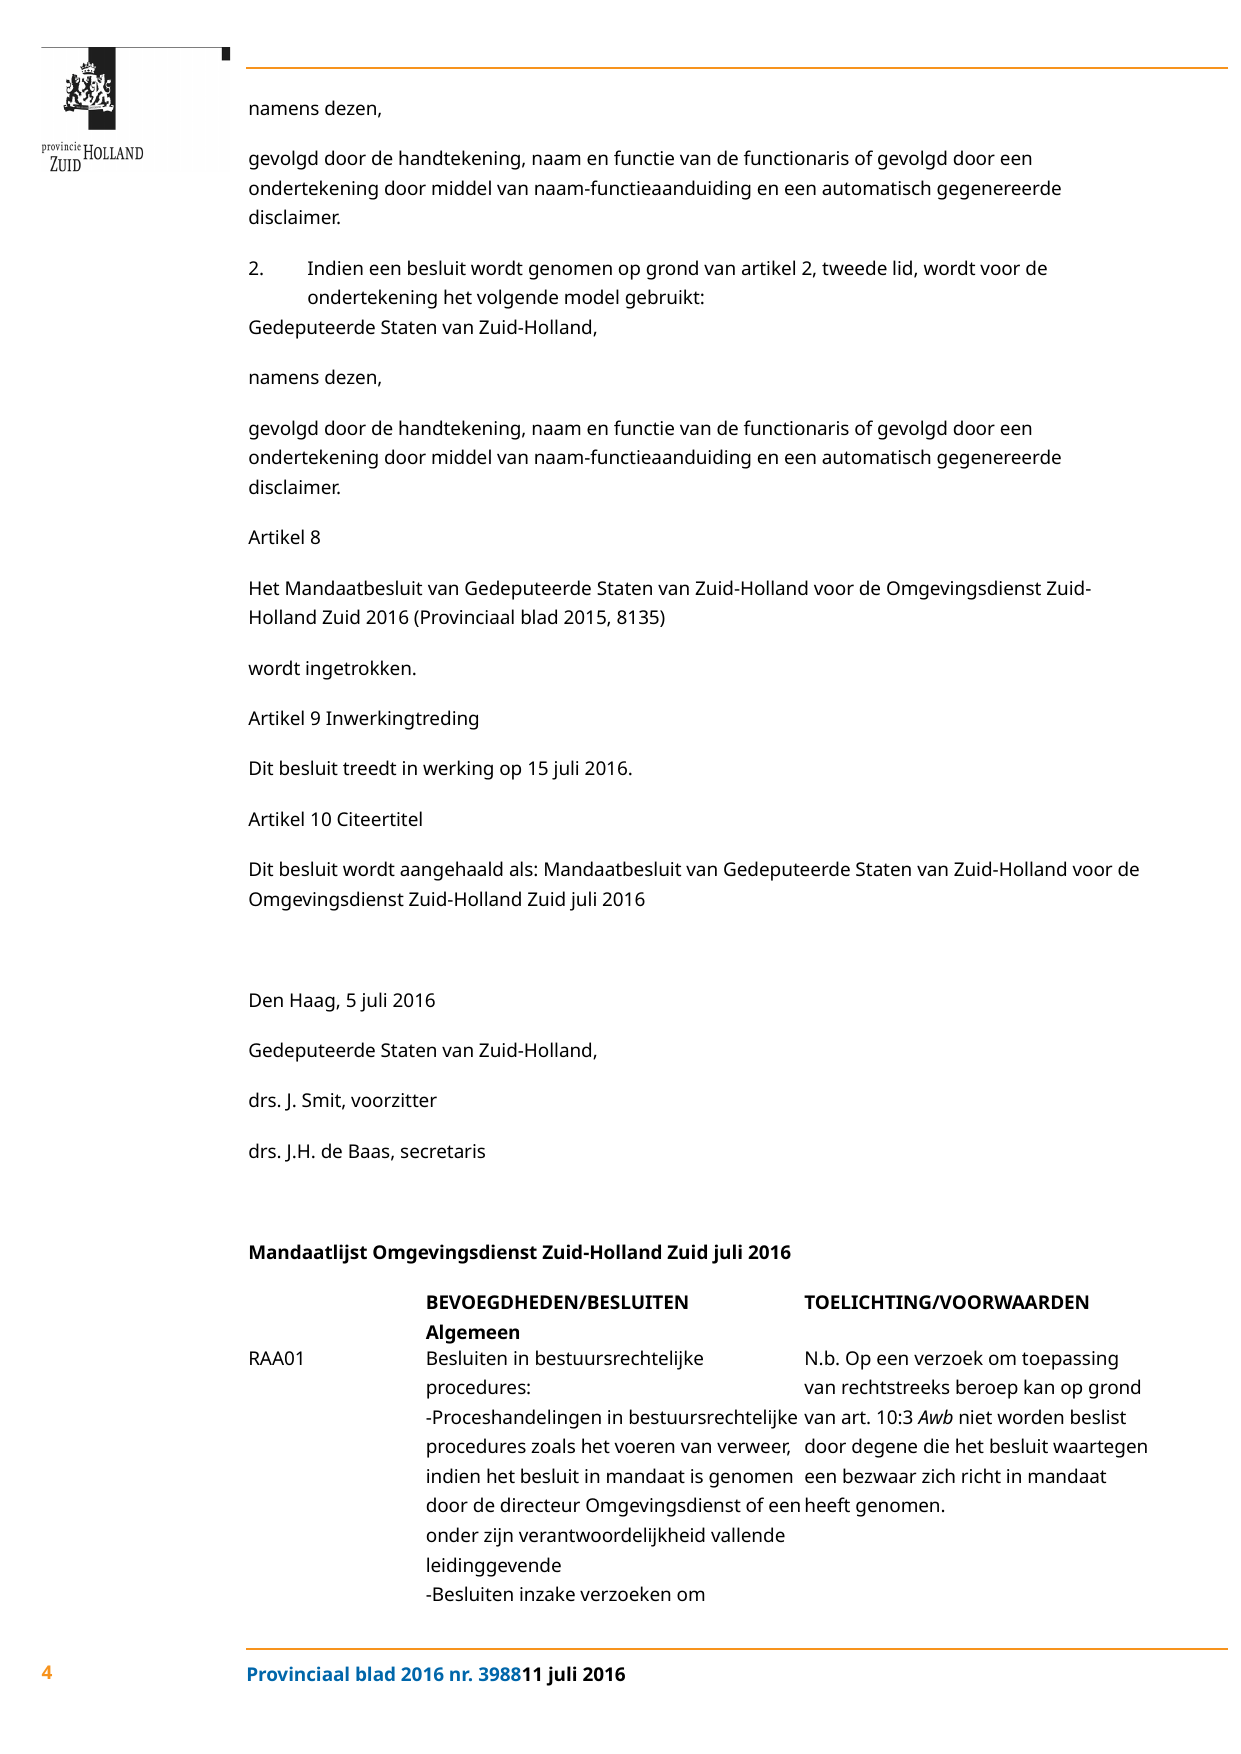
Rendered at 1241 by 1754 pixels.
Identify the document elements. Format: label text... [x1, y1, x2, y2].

text Den Haag, 5 juli 2016 [248, 987, 1152, 1013]
text wordt ingetrokken. [248, 655, 1152, 681]
text namens dezen, [248, 95, 1152, 121]
text Dit besluit treedt in werking op 15 juli 2016. [248, 756, 1152, 781]
text Gedeputeerde Staten van Zuid-Holland, [248, 314, 1152, 340]
picture [41, 47, 231, 172]
table_header TOELICHTING/VOORWAARDEN [804, 1290, 1152, 1345]
text drs. J. Smit, voorzitter [248, 1088, 1152, 1113]
text gevolgd door de handtekening, naam en functie van de functionaris of gevolgd door een ondertekening door middel van naam-functieaanduiding en een automatisch gegenereerde disclaimer. [248, 145, 1152, 230]
text Artikel 10 Citeertitel [248, 806, 1152, 832]
table_cell Besluiten in bestuursrechtelijke procedures: -Proceshandelingen in bestuursrechtelijke procedures zoals het voeren van verweer, indien het besluit in mandaat is genomen door de directeur Omgevingsdienst of een onder zijn verantwoordelijkheid vallende leidinggevende -Besluiten inzake verzoeken om [426, 1345, 804, 1607]
text Artikel 8 [248, 524, 1152, 550]
text Artikel 9 Inwerkingtreding [248, 705, 1152, 731]
text namens dezen, [248, 364, 1152, 390]
table_header BEVOEGDHEDEN/BESLUITEN Algemeen [426, 1290, 804, 1345]
table_cell N.b. Op een verzoek om toepassing van rechtstreeks beroep kan op grond van art. 10:3 Awb niet worden beslist door degene die het besluit waartegen een bezwaar zich richt in mandaat heeft genomen. [804, 1345, 1152, 1607]
table_cell RAA01 [248, 1345, 426, 1607]
table_header [248, 1290, 426, 1345]
text Het Mandaatbesluit van Gedeputeerde Staten van Zuid-Holland voor de Omgevingsdienst Zuid-Holland Zuid 2016 (Provinciaal blad 2015, 8135) [248, 575, 1152, 630]
text drs. J.H. de Baas, secretaris [248, 1138, 1152, 1164]
text gevolgd door de handtekening, naam en functie van de functionaris of gevolgd door een ondertekening door middel van naam-functieaanduiding en een automatisch gegenereerde disclaimer. [248, 415, 1152, 500]
text Mandaatlijst Omgevingsdienst Zuid-Holland Zuid juli 2016 [248, 1239, 1152, 1265]
text Dit besluit wordt aangehaald als: Mandaatbesluit van Gedeputeerde Staten van Zuid-Holland voor de Omgevingsdienst Zuid-Holland Zuid juli 2016 [248, 856, 1152, 912]
text Gedeputeerde Staten van Zuid-Holland, [248, 1037, 1152, 1063]
list Indien een besluit wordt genomen op grond van artikel 2, tweede lid, wordt voor de ondertekening het volgende model gebruikt: [248, 255, 1152, 310]
